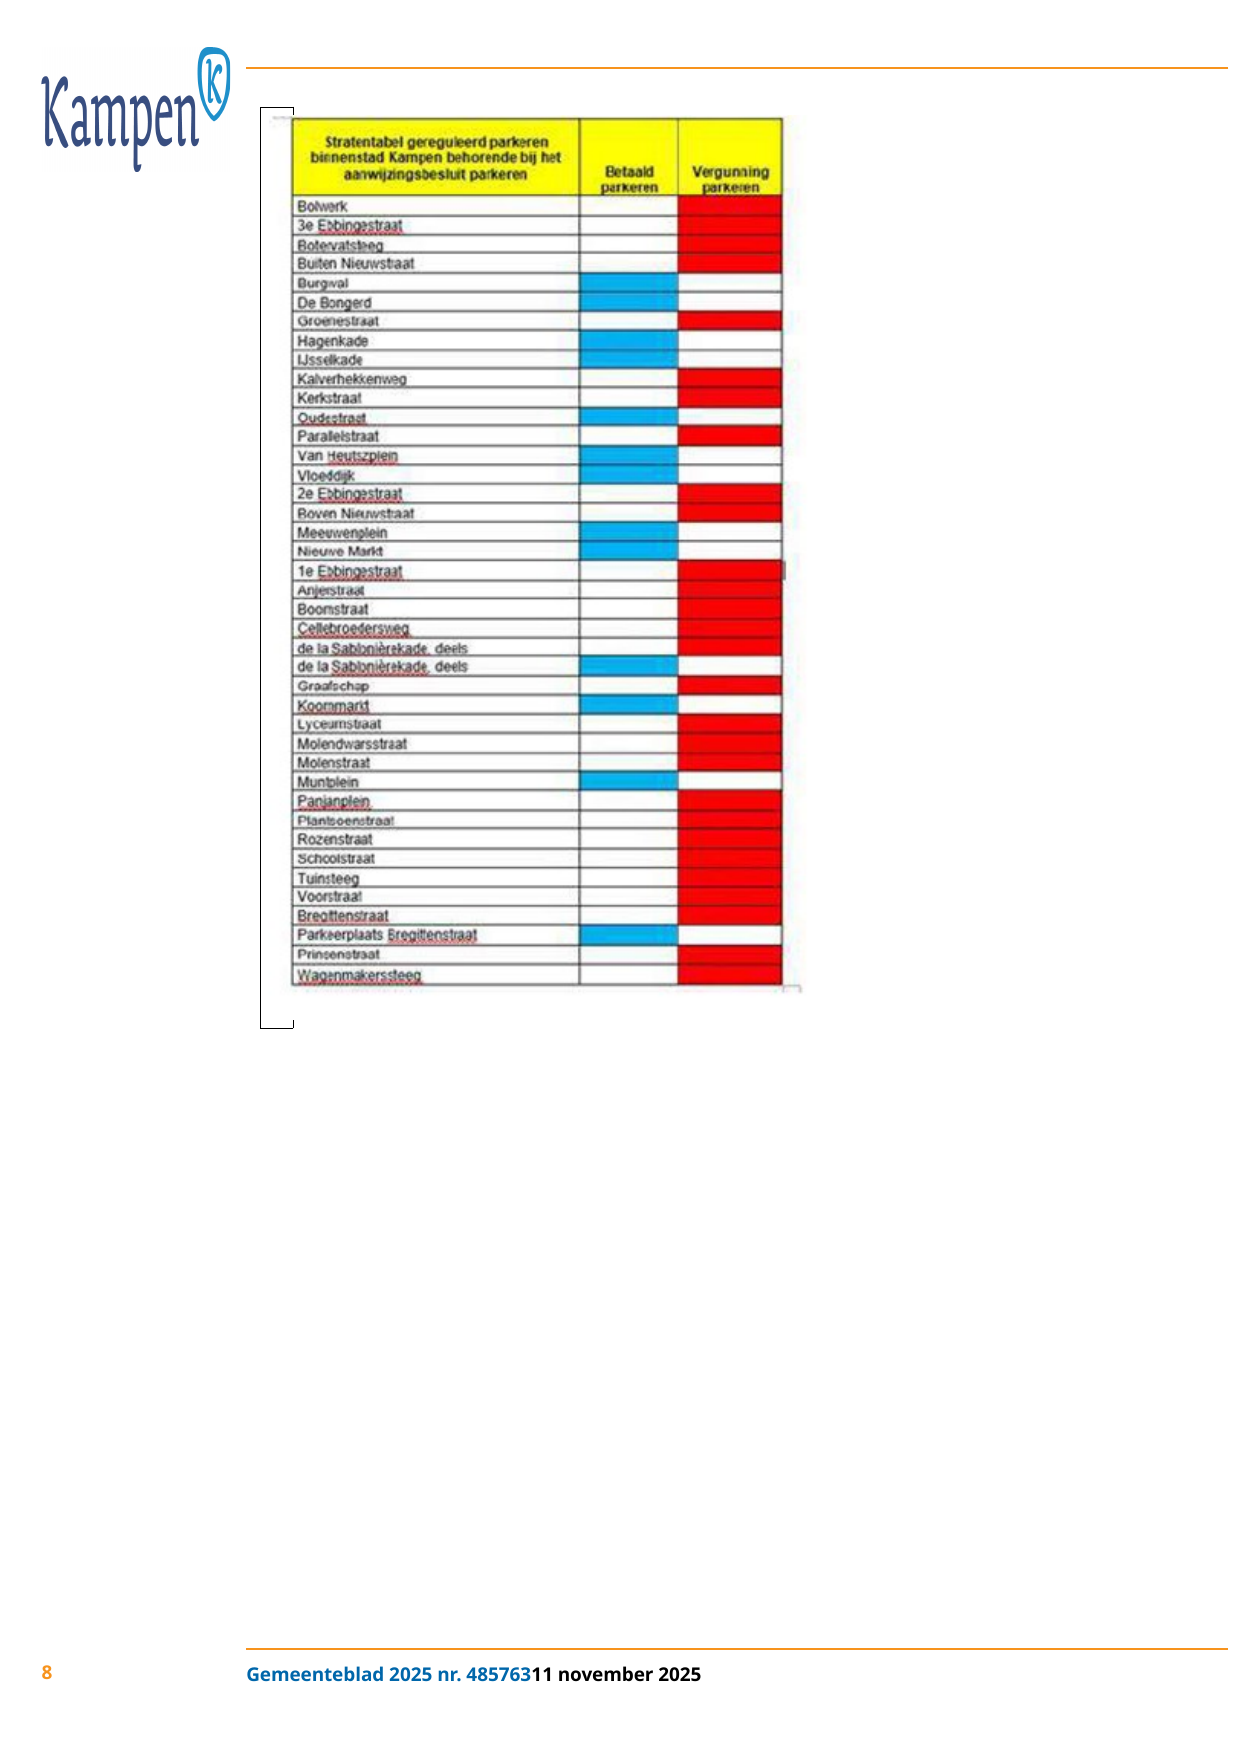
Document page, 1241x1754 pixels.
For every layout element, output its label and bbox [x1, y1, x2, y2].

picture [41, 47, 231, 172]
picture [268, 115, 1173, 1020]
